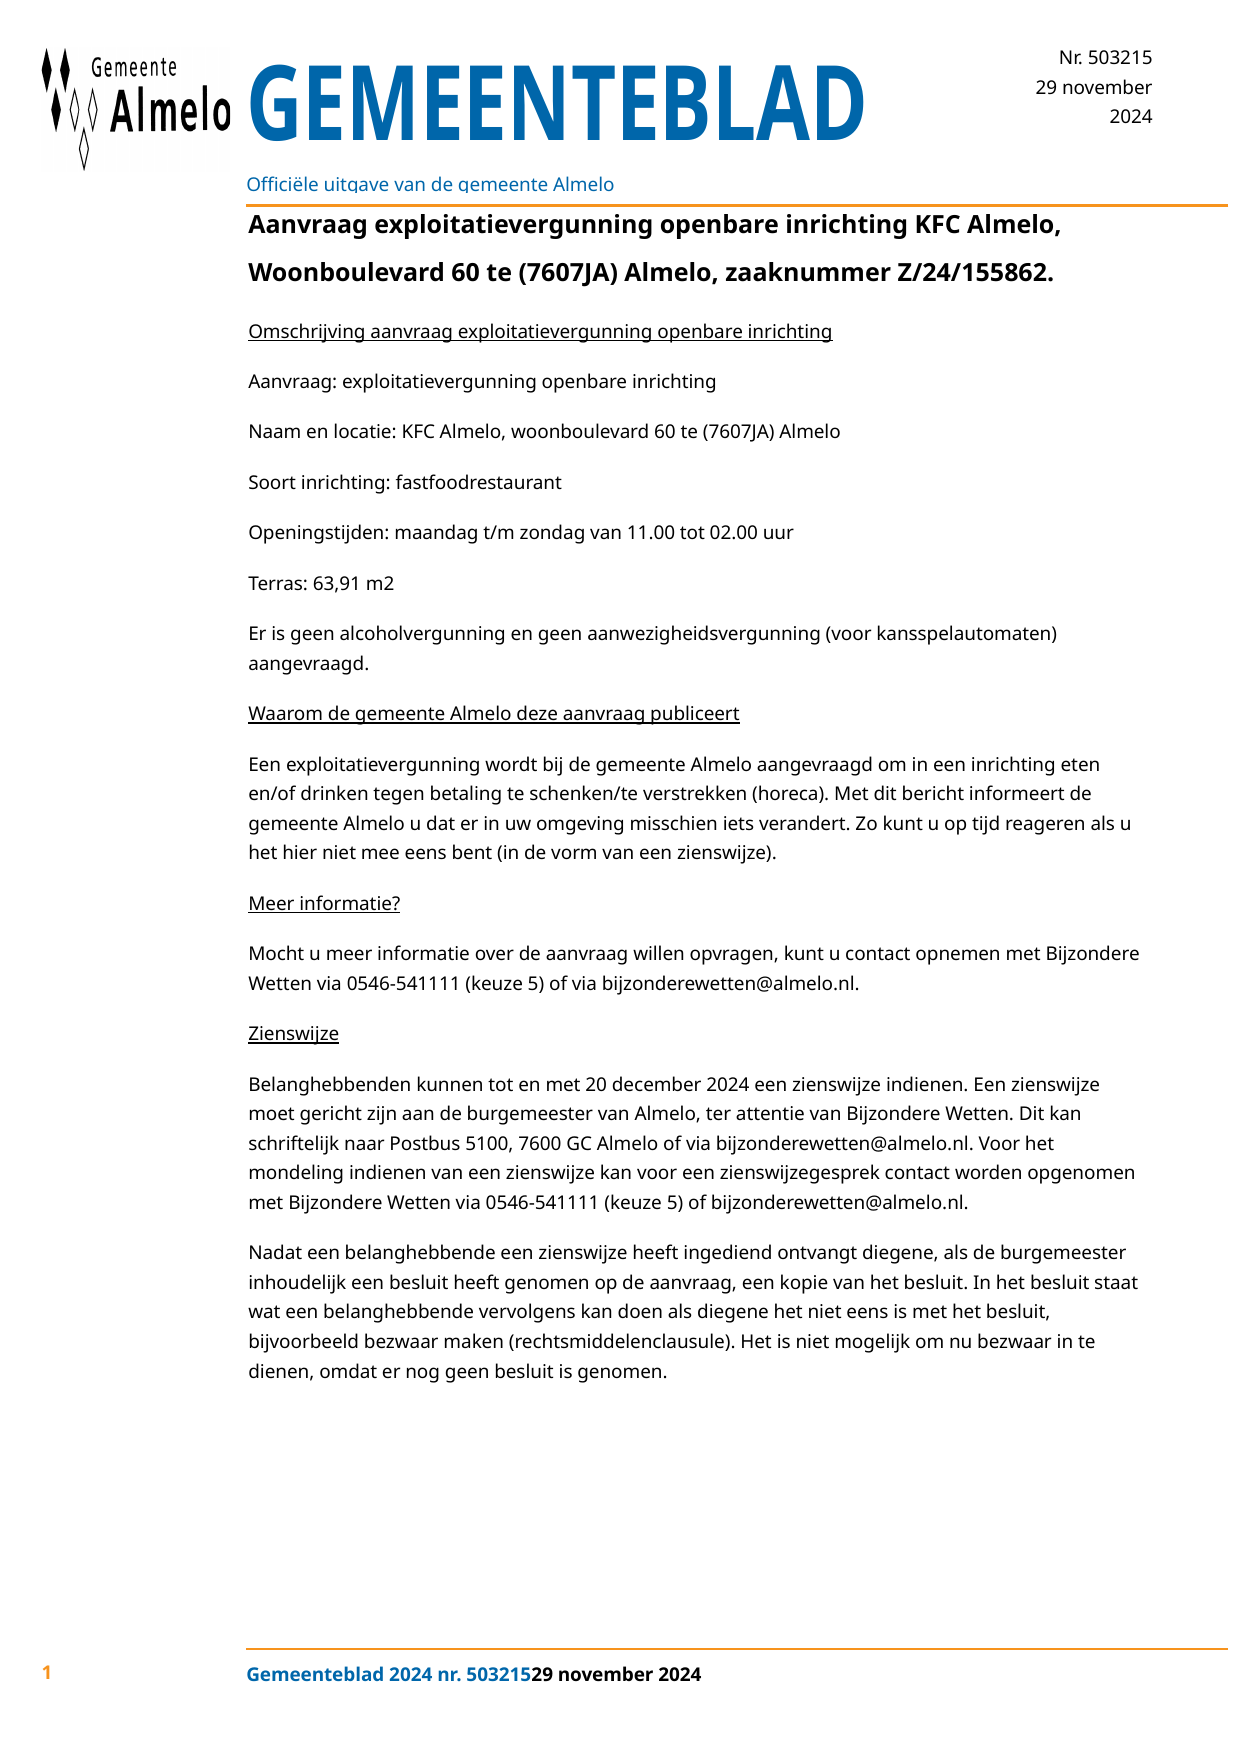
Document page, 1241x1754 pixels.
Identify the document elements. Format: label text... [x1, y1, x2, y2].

text Er is geen alcoholvergunning en geen aanwezigheidsvergunning (voor kansspelautomaten) aangevraagd. [248, 620, 1152, 676]
text Naam en locatie: KFC Almelo, woonboulevard 60 te (7607JA) Almelo [248, 419, 1152, 444]
text Nadat een belanghebbende een zienswijze heeft ingediend ontvangt diegene, als de burgemeester inhoudelijk een besluit heeft genomen op de aanvraag, een kopie van het besluit. In het besluit staat wat een belanghebbende vervolgens kan doen als diegene het niet eens is met het besluit, bijvoorbeeld bezwaar maken (rechtsmiddelenclausule). Het is niet mogelijk om nu bezwaar in te dienen, omdat er nog geen besluit is genomen. [248, 1239, 1152, 1384]
text Aanvraag: exploitatievergunning openbare inrichting [248, 368, 1152, 394]
text Een exploitatievergunning wordt bij de gemeente Almelo aangevraagd om in een inrichting eten en/of drinken tegen betaling te schenken/te verstrekken (horeca). Met dit bericht informeert de gemeente Almelo u dat er in uw omgeving misschien iets verandert. Zo kunt u op tijd reageren als u het hier niet mee eens bent (in de vorm van een zienswijze). [248, 751, 1152, 865]
text Meer informatie? [248, 890, 1152, 916]
text Belanghebbenden kunnen tot en met 20 december 2024 een zienswijze indienen. Een zienswijze moet gericht zijn aan de burgemeester van Almelo, ter attentie van Bijzondere Wetten. Dit kan schriftelijk naar Postbus 5100, 7600 GC Almelo of via bijzonderewetten@almelo.nl. Voor het mondeling indienen van een zienswijze kan voor een zienswijzegesprek contact worden opgenomen met Bijzondere Wetten via 0546-541111 (keuze 5) of bijzonderewetten@almelo.nl. [248, 1071, 1152, 1215]
text Aanvraag exploitatievergunning openbare inrichting KFC Almelo, Woonboulevard 60 te (7607JA) Almelo, zaaknummer Z/24/155862. [248, 207, 1152, 288]
text Omschrijving aanvraag exploitatievergunning openbare inrichting [248, 318, 1152, 344]
picture [41, 47, 231, 172]
text Terras: 63,91 m2 [248, 570, 1152, 596]
text Waarom de gemeente Almelo deze aanvraag publiceert [248, 700, 1152, 726]
text Openingstijden: maandag t/m zondag van 11.00 tot 02.00 uur [248, 519, 1152, 545]
text Zienswijze [248, 1020, 1152, 1046]
text Soort inrichting: fastfoodrestaurant [248, 469, 1152, 495]
text Mocht u meer informatie over de aanvraag willen opvragen, kunt u contact opnemen met Bijzondere Wetten via 0546-541111 (keuze 5) of via bijzonderewetten@almelo.nl. [248, 940, 1152, 996]
